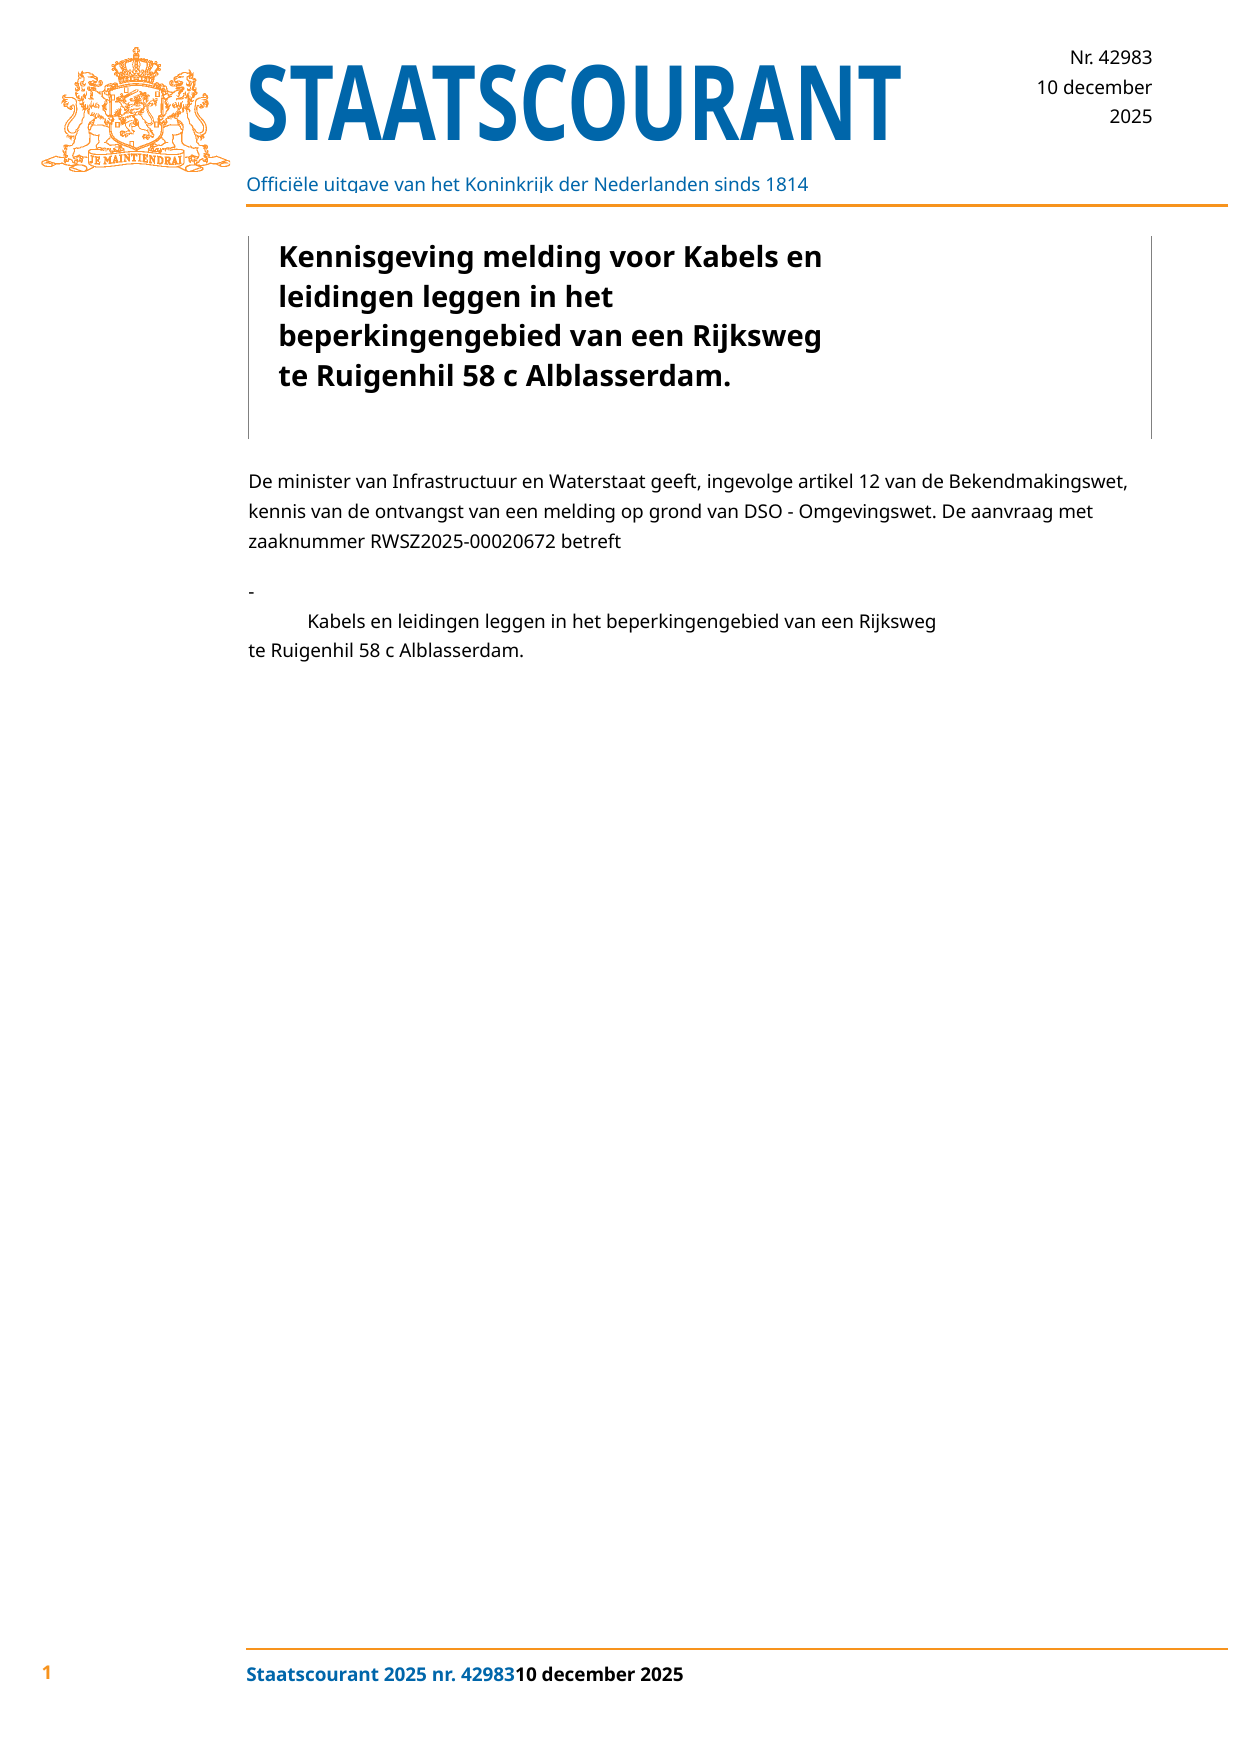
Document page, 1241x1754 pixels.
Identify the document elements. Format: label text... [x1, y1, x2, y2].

table_header [850, 236, 912, 413]
text De minister van Infrastructuur en Waterstaat geeft, ingevolge artikel 12 van de Bekendmakingswet, kennis van de ontvangst van een melding op grond van DSO - Omgevingswet. De aanvraag met zaaknummer RWSZ2025-00020672 betreft [248, 469, 1152, 553]
picture [912, 236, 1090, 414]
text te Ruigenhil 58 c Alblasserdam. [248, 637, 1152, 663]
table_header Kennisgeving melding voor Kabels en leidingen leggen in het beperkingengebied van een Rijksweg te Ruigenhil 58 c Alblasserdam. [249, 236, 850, 439]
list Kabels en leidingen leggen in het beperkingengebied van een Rijksweg [248, 608, 1152, 633]
table_header [1090, 236, 1151, 413]
picture [41, 47, 231, 172]
table_header [850, 414, 1151, 439]
